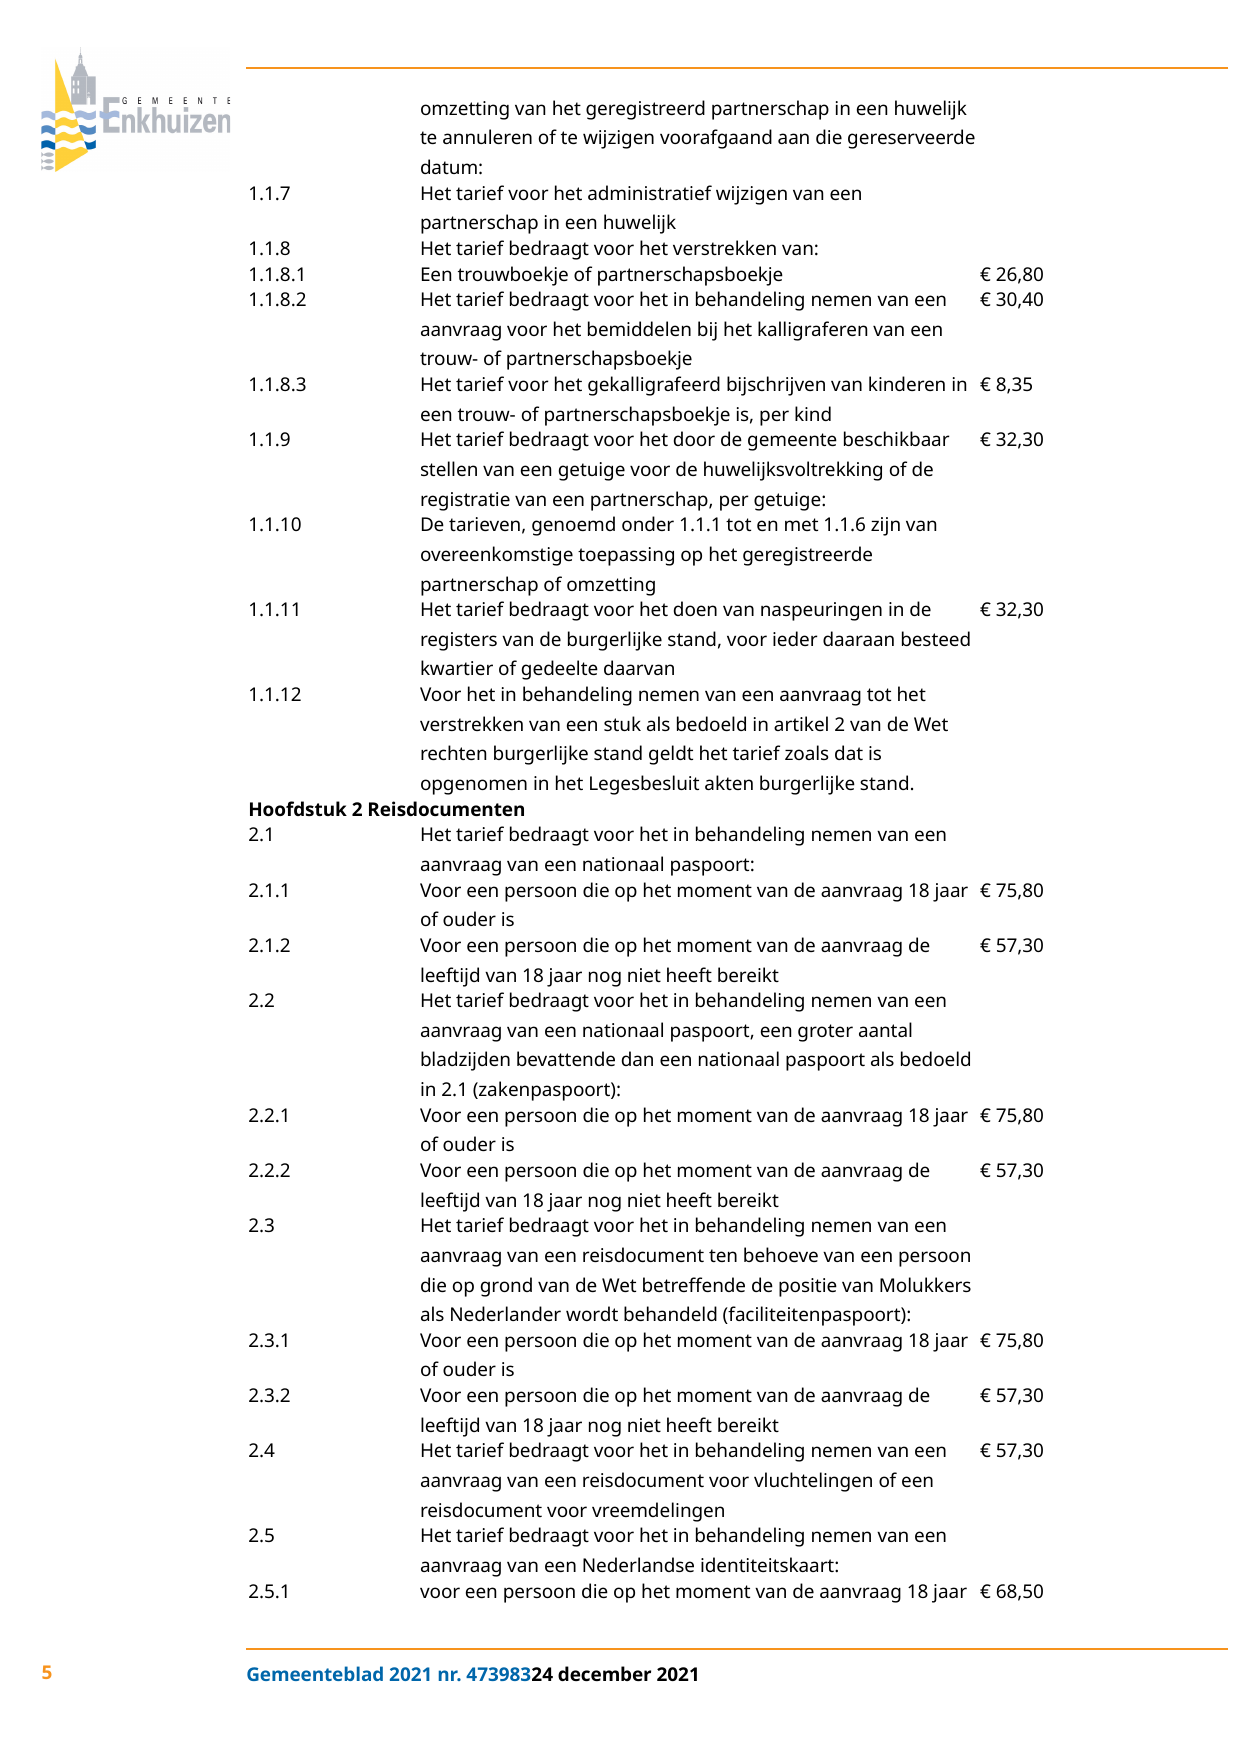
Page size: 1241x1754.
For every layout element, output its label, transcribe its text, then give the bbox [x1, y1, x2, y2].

table_cell 1.1.8.2 [248, 286, 420, 371]
table_cell € 57,30 [980, 932, 1152, 987]
table_cell 2.3 [248, 1213, 420, 1327]
table_cell 2.2 [248, 988, 420, 1102]
table_cell € 57,30 [980, 1383, 1152, 1438]
table_cell € 75,80 [980, 1327, 1152, 1382]
table_cell Voor een persoon die op het moment van de aanvraag 18 jaar of ouder is [420, 877, 980, 932]
table_cell omzetting van het geregistreerd partnerschap in een huwelijk te annuleren of te wijzigen voorafgaand aan die gereserveerde datum: [420, 95, 980, 180]
table_cell € 26,80 [980, 261, 1152, 286]
table_cell 1.1.8.1 [248, 261, 420, 286]
table_cell 1.1.10 [248, 512, 420, 596]
table_cell Voor een persoon die op het moment van de aanvraag 18 jaar of ouder is [420, 1102, 980, 1157]
table_cell [980, 1523, 1152, 1578]
table_cell [980, 512, 1152, 596]
table_cell € 75,80 [980, 877, 1152, 932]
table_cell voor een persoon die op het moment van de aanvraag 18 jaar [420, 1578, 980, 1604]
table_cell 2.4 [248, 1438, 420, 1523]
table_cell € 32,30 [980, 427, 1152, 512]
table_cell € 32,30 [980, 596, 1152, 681]
table_cell [980, 235, 1152, 261]
table_cell € 8,35 [980, 371, 1152, 427]
table_cell Het tarief bedraagt voor het in behandeling nemen van een aanvraag van een nationaal paspoort, een groter aantal bladzijden bevattende dan een nationaal paspoort als bedoeld in 2.1 (zakenpaspoort): [420, 988, 980, 1102]
table_cell Het tarief bedraagt voor het in behandeling nemen van een aanvraag voor het bemiddelen bij het kalligraferen van een trouw- of partnerschapsboekje [420, 286, 980, 371]
table_cell Hoofdstuk 2 Reisdocumenten [248, 796, 1152, 822]
table_cell Het tarief voor het gekalligrafeerd bijschrijven van kinderen in een trouw- of partnerschapsboekje is, per kind [420, 371, 980, 427]
table_cell 1.1.8.3 [248, 371, 420, 427]
table_cell [980, 180, 1152, 235]
table_cell € 75,80 [980, 1102, 1152, 1157]
table_cell € 30,40 [980, 286, 1152, 371]
table_cell 2.2.1 [248, 1102, 420, 1157]
table_cell € 68,50 [980, 1578, 1152, 1604]
table_cell Het tarief bedraagt voor het doen van naspeuringen in de registers van de burgerlijke stand, voor ieder daaraan besteed kwartier of gedeelte daarvan [420, 596, 980, 681]
table_cell 2.1 [248, 822, 420, 877]
table_cell 1.1.11 [248, 596, 420, 681]
table_cell 2.5 [248, 1523, 420, 1578]
table_cell € 57,30 [980, 1157, 1152, 1213]
table_cell 2.1.1 [248, 877, 420, 932]
table_cell 2.1.2 [248, 932, 420, 987]
table_cell 2.5.1 [248, 1578, 420, 1604]
table_cell Het tarief voor het administratief wijzigen van een partnerschap in een huwelijk [420, 180, 980, 235]
table_cell Het tarief bedraagt voor het verstrekken van: [420, 235, 980, 261]
table_cell [980, 988, 1152, 1102]
table_cell Het tarief bedraagt voor het in behandeling nemen van een aanvraag van een reisdocument voor vluchtelingen of een reisdocument voor vreemdelingen [420, 1438, 980, 1523]
table_cell 1.1.7 [248, 180, 420, 235]
table_cell Een trouwboekje of partnerschapsboekje [420, 261, 980, 286]
table_cell 1.1.9 [248, 427, 420, 512]
picture [41, 47, 231, 172]
table_cell 1.1.8 [248, 235, 420, 261]
table_cell De tarieven, genoemd onder 1.1.1 tot en met 1.1.6 zijn van overeenkomstige toepassing op het geregistreerde partnerschap of omzetting [420, 512, 980, 596]
table_cell 1.1.12 [248, 681, 420, 796]
table_cell 2.3.1 [248, 1327, 420, 1382]
table_cell [980, 822, 1152, 877]
table_cell Voor het in behandeling nemen van een aanvraag tot het verstrekken van een stuk als bedoeld in artikel 2 van de Wet rechten burgerlijke stand geldt het tarief zoals dat is opgenomen in het Legesbesluit akten burgerlijke stand. [420, 681, 980, 796]
table_cell [248, 95, 420, 180]
table_cell Het tarief bedraagt voor het in behandeling nemen van een aanvraag van een reisdocument ten behoeve van een persoon die op grond van de Wet betreffende de positie van Molukkers als Nederlander wordt behandeld (faciliteitenpaspoort): [420, 1213, 980, 1327]
table_cell € 57,30 [980, 1438, 1152, 1523]
table_cell 2.3.2 [248, 1383, 420, 1438]
table_cell Het tarief bedraagt voor het in behandeling nemen van een aanvraag van een nationaal paspoort: [420, 822, 980, 877]
table_cell [980, 1213, 1152, 1327]
table_cell [980, 95, 1152, 180]
table_cell 2.2.2 [248, 1157, 420, 1213]
table_cell Het tarief bedraagt voor het in behandeling nemen van een aanvraag van een Nederlandse identiteitskaart: [420, 1523, 980, 1578]
table_cell [980, 681, 1152, 796]
table_cell Het tarief bedraagt voor het door de gemeente beschikbaar stellen van een getuige voor de huwelijksvoltrekking of de registratie van een partnerschap, per getuige: [420, 427, 980, 512]
table_cell Voor een persoon die op het moment van de aanvraag de leeftijd van 18 jaar nog niet heeft bereikt [420, 1157, 980, 1213]
table_cell Voor een persoon die op het moment van de aanvraag de leeftijd van 18 jaar nog niet heeft bereikt [420, 932, 980, 987]
table_cell Voor een persoon die op het moment van de aanvraag 18 jaar of ouder is [420, 1327, 980, 1382]
table_cell Voor een persoon die op het moment van de aanvraag de leeftijd van 18 jaar nog niet heeft bereikt [420, 1383, 980, 1438]
